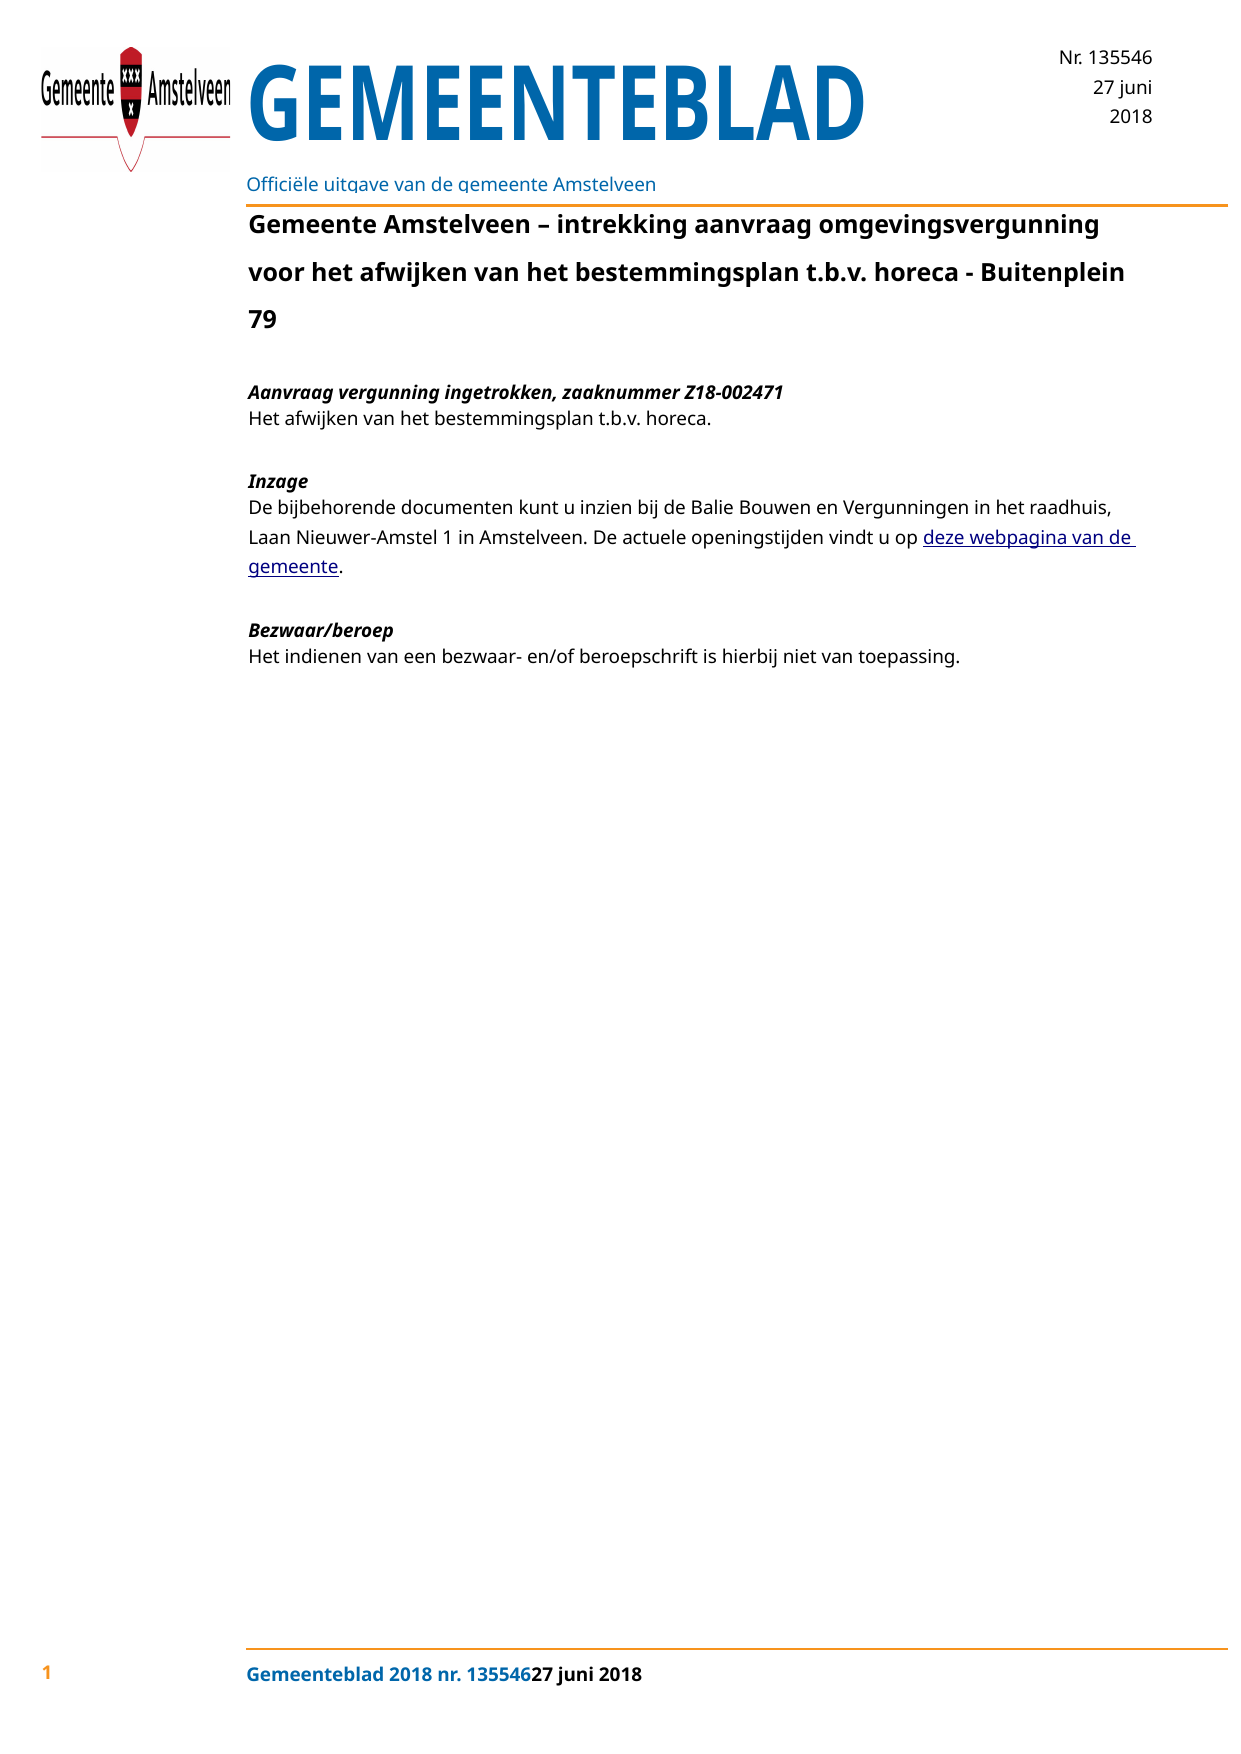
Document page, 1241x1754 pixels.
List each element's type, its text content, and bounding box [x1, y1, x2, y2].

text Het afwijken van het bestemmingsplan t.b.v. horeca. [248, 405, 1152, 431]
text De bijbehorende documenten kunt u inzien bij de Balie Bouwen en Vergunningen in het raadhuis, Laan Nieuwer-Amstel 1 in Amstelveen. De actuele openingstijden vindt u op deze webpagina van de gemeente. [248, 494, 1152, 579]
text Het indienen van een bezwaar- en/of beroepschrift is hierbij niet van toepassing. [248, 643, 1152, 669]
text Aanvraag vergunning ingetrokken, zaaknummer Z18-002471 [248, 379, 1152, 405]
picture [41, 47, 231, 172]
text Gemeente Amstelveen – intrekking aanvraag omgevingsvergunning voor het afwijken van het bestemmingsplan t.b.v. horeca - Buitenplein 79 [248, 207, 1152, 336]
text Bezwaar/beroep [248, 618, 1152, 643]
text Inzage [248, 469, 1152, 494]
